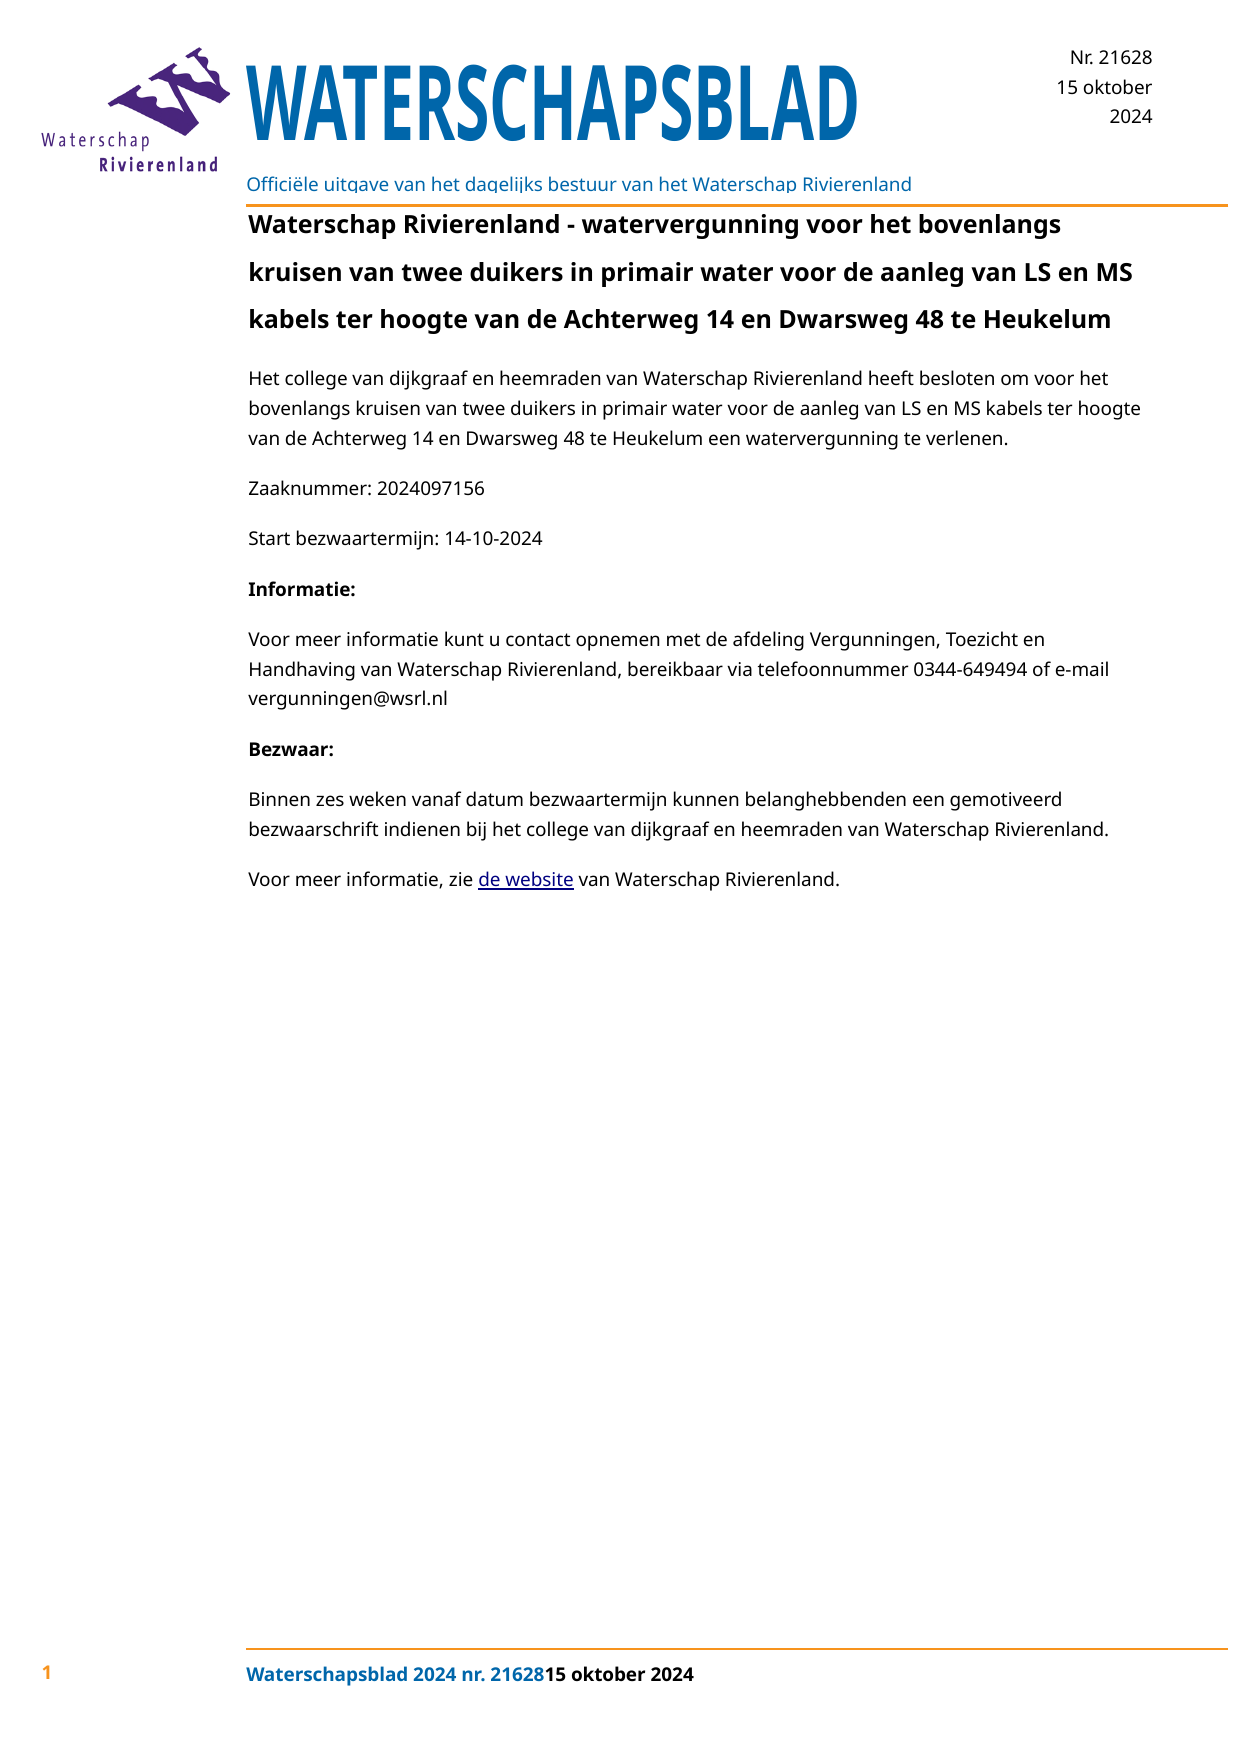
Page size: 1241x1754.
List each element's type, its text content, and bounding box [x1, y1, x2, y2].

text Binnen zes weken vanaf datum bezwaartermijn kunnen belanghebbenden een gemotiveerd bezwaarschrift indienen bij het college van dijkgraaf en heemraden van Waterschap Rivierenland. [248, 786, 1152, 842]
picture [41, 47, 231, 172]
text Start bezwaartermijn: 14-10-2024 [248, 526, 1152, 551]
text Informatie: [248, 576, 1152, 602]
text Voor meer informatie, zie de website van Waterschap Rivierenland. [248, 866, 1152, 892]
text Het college van dijkgraaf en heemraden van Waterschap Rivierenland heeft besloten om voor het bovenlangs kruisen van twee duikers in primair water voor de aanleg van LS en MS kabels ter hoogte van de Achterweg 14 en Dwarsweg 48 te Heukelum een watervergunning te verlenen. [248, 366, 1152, 450]
text Voor meer informatie kunt u contact opnemen met de afdeling Vergunningen, Toezicht en Handhaving van Waterschap Rivierenland, bereikbaar via telefoonnummer 0344-649494 of e-mail vergunningen@wsrl.nl [248, 626, 1152, 711]
text Waterschap Rivierenland - watervergunning voor het bovenlangs kruisen van twee duikers in primair water voor de aanleg van LS en MS kabels ter hoogte van de Achterweg 14 en Dwarsweg 48 te Heukelum [248, 207, 1152, 336]
text Bezwaar: [248, 736, 1152, 762]
text Zaaknummer: 2024097156 [248, 475, 1152, 501]
